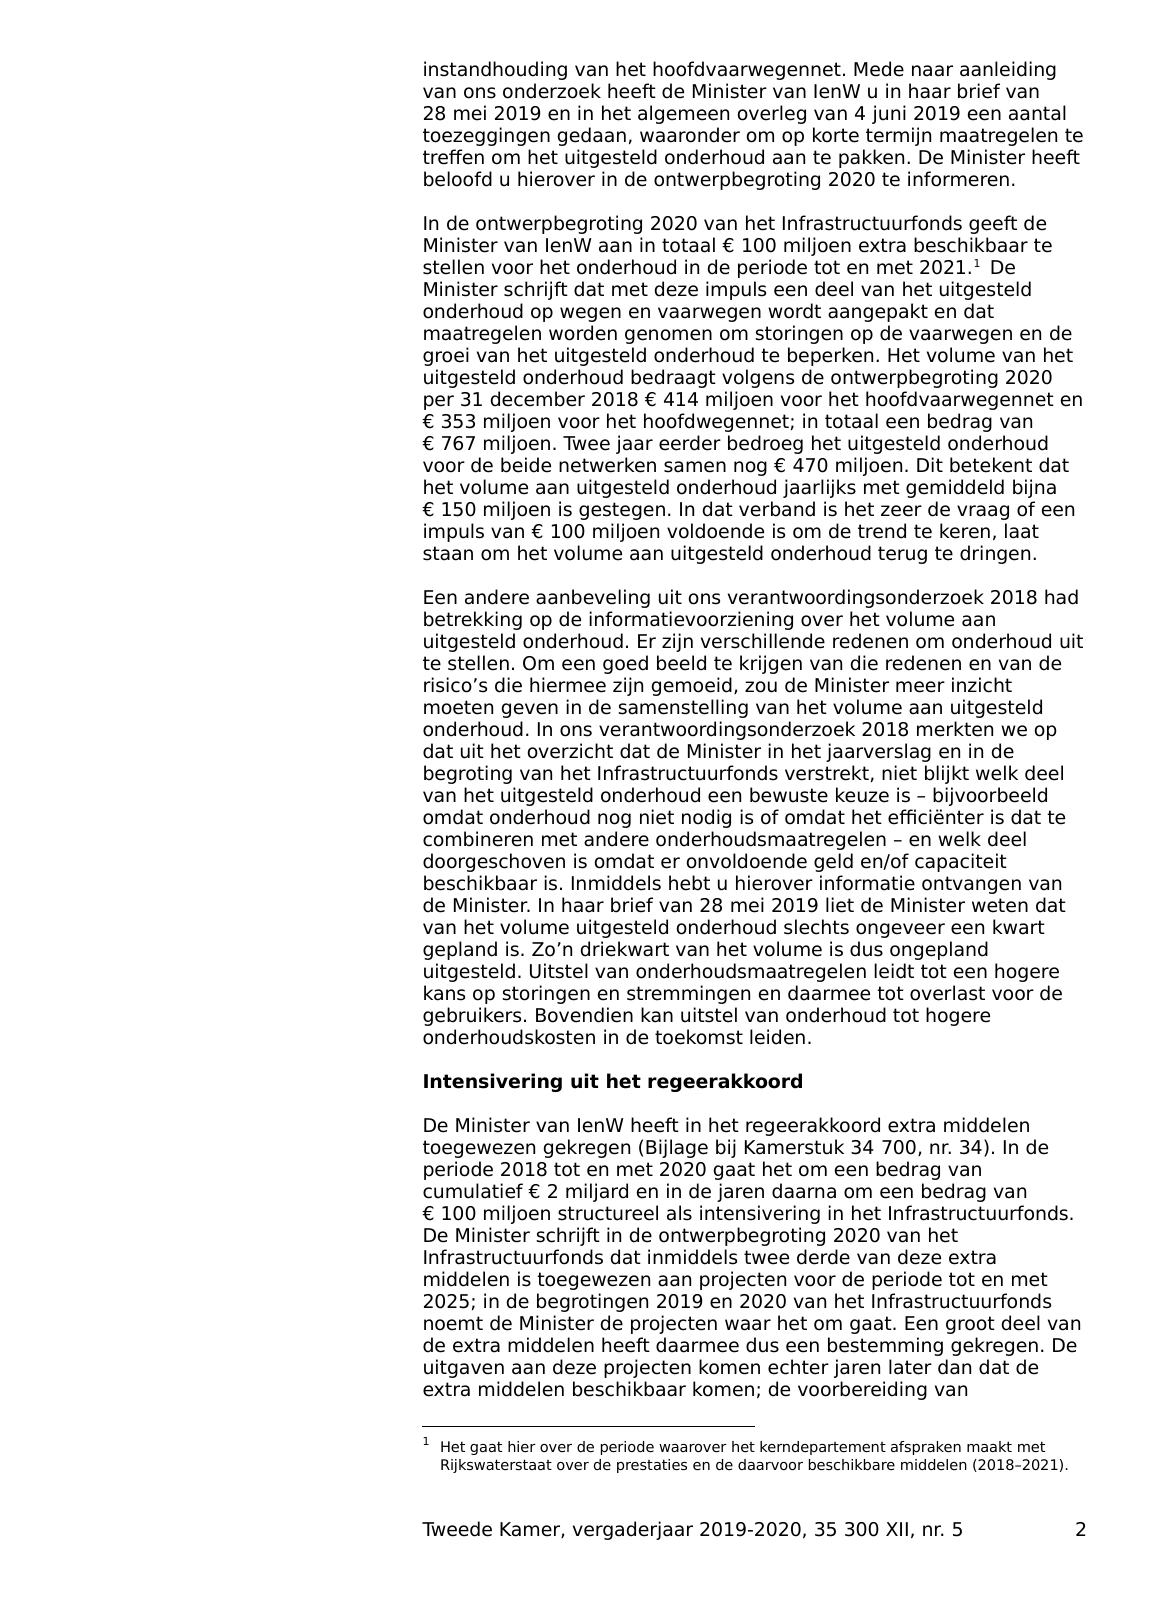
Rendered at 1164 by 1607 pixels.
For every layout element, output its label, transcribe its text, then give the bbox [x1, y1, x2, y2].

text Het gaat hier over de periode waarover het kerndepartement afspraken maakt met Rijkswaterstaat over de prestaties en de daarvoor beschikbare middelen (2018–2021). [422, 1435, 1087, 1474]
subtitle Intensivering uit het regeerakkoord [422, 1071, 1087, 1093]
text instandhouding van het hoofdvaarwegennet. Mede naar aanleiding van ons onderzoek heeft de Minister van IenW u in haar brief van 28 mei 2019 en in het algemeen overleg van 4 juni 2019 een aantal toezeggingen gedaan, waaronder om op korte termijn maatregelen te treffen om het uitgesteld onderhoud aan te pakken. De Minister heeft beloofd u hierover in de ontwerpbegroting 2020 te informeren. [422, 59, 1087, 191]
text Een andere aanbeveling uit ons verantwoordingsonderzoek 2018 had betrekking op de informatievoorziening over het volume aan uitgesteld onderhoud. Er zijn verschillende redenen om onderhoud uit te stellen. Om een goed beeld te krijgen van die redenen en van de risico’s die hiermee zijn gemoeid, zou de Minister meer inzicht moeten geven in de samenstelling van het volume aan uitgesteld onderhoud. In ons verantwoordingsonderzoek 2018 merkten we op dat uit het overzicht dat de Minister in het jaarverslag en in de begroting van het Infrastructuurfonds verstrekt, niet blijkt welk deel van het uitgesteld onderhoud een bewuste keuze is – bijvoorbeeld omdat onderhoud nog niet nodig is of omdat het efficiënter is dat te combineren met andere onderhoudsmaatregelen – en welk deel doorgeschoven is omdat er onvoldoende geld en/of capaciteit beschikbaar is. Inmiddels hebt u hierover informatie ontvangen van de Minister. In haar brief van 28 mei 2019 liet de Minister weten dat van het volume uitgesteld onderhoud slechts ongeveer een kwart gepland is. Zo’n driekwart van het volume is dus ongepland uitgesteld. Uitstel van onderhoudsmaatregelen leidt tot een hogere kans op storingen en stremmingen en daarmee tot overlast voor de gebruikers. Bovendien kan uitstel van onderhoud tot hogere onderhoudskosten in de toekomst leiden. [422, 587, 1087, 1048]
text In de ontwerpbegroting 2020 van het Infrastructuurfonds geeft de Minister van IenW aan in totaal € 100 miljoen extra beschikbaar te stellen voor het onderhoud in de periode tot en met 2021. De Minister schrijft dat met deze impuls een deel van het uitgesteld onderhoud op wegen en vaarwegen wordt aangepakt en dat maatregelen worden genomen om storingen op de vaarwegen en de groei van het uitgesteld onderhoud te beperken. Het volume van het uitgesteld onderhoud bedraagt volgens de ontwerpbegroting 2020 per 31 december 2018 € 414 miljoen voor het hoofdvaarwegennet en € 353 miljoen voor het hoofdwegennet; in totaal een bedrag van € 767 miljoen. Twee jaar eerder bedroeg het uitgesteld onderhoud voor de beide netwerken samen nog € 470 miljoen. Dit betekent dat het volume aan uitgesteld onderhoud jaarlijks met gemiddeld bijna € 150 miljoen is gestegen. In dat verband is het zeer de vraag of een impuls van € 100 miljoen voldoende is om de trend te keren, laat staan om het volume aan uitgesteld onderhoud terug te dringen. [422, 213, 1087, 565]
text De Minister van IenW heeft in het regeerakkoord extra middelen toegewezen gekregen (Bijlage bij Kamerstuk 34 700, nr. 34). In de periode 2018 tot en met 2020 gaat het om een bedrag van cumulatief € 2 miljard en in de jaren daarna om een bedrag van € 100 miljoen structureel als intensivering in het Infrastructuurfonds. De Minister schrijft in de ontwerpbegroting 2020 van het Infrastructuurfonds dat inmiddels twee derde van deze extra middelen is toegewezen aan projecten voor de periode tot en met 2025; in de begrotingen 2019 en 2020 van het Infrastructuurfonds noemt de Minister de projecten waar het om gaat. Een groot deel van de extra middelen heeft daarmee dus een bestemming gekregen. De uitgaven aan deze projecten komen echter jaren later dan dat de extra middelen beschikbaar komen; de voorbereiding van [422, 1115, 1087, 1401]
